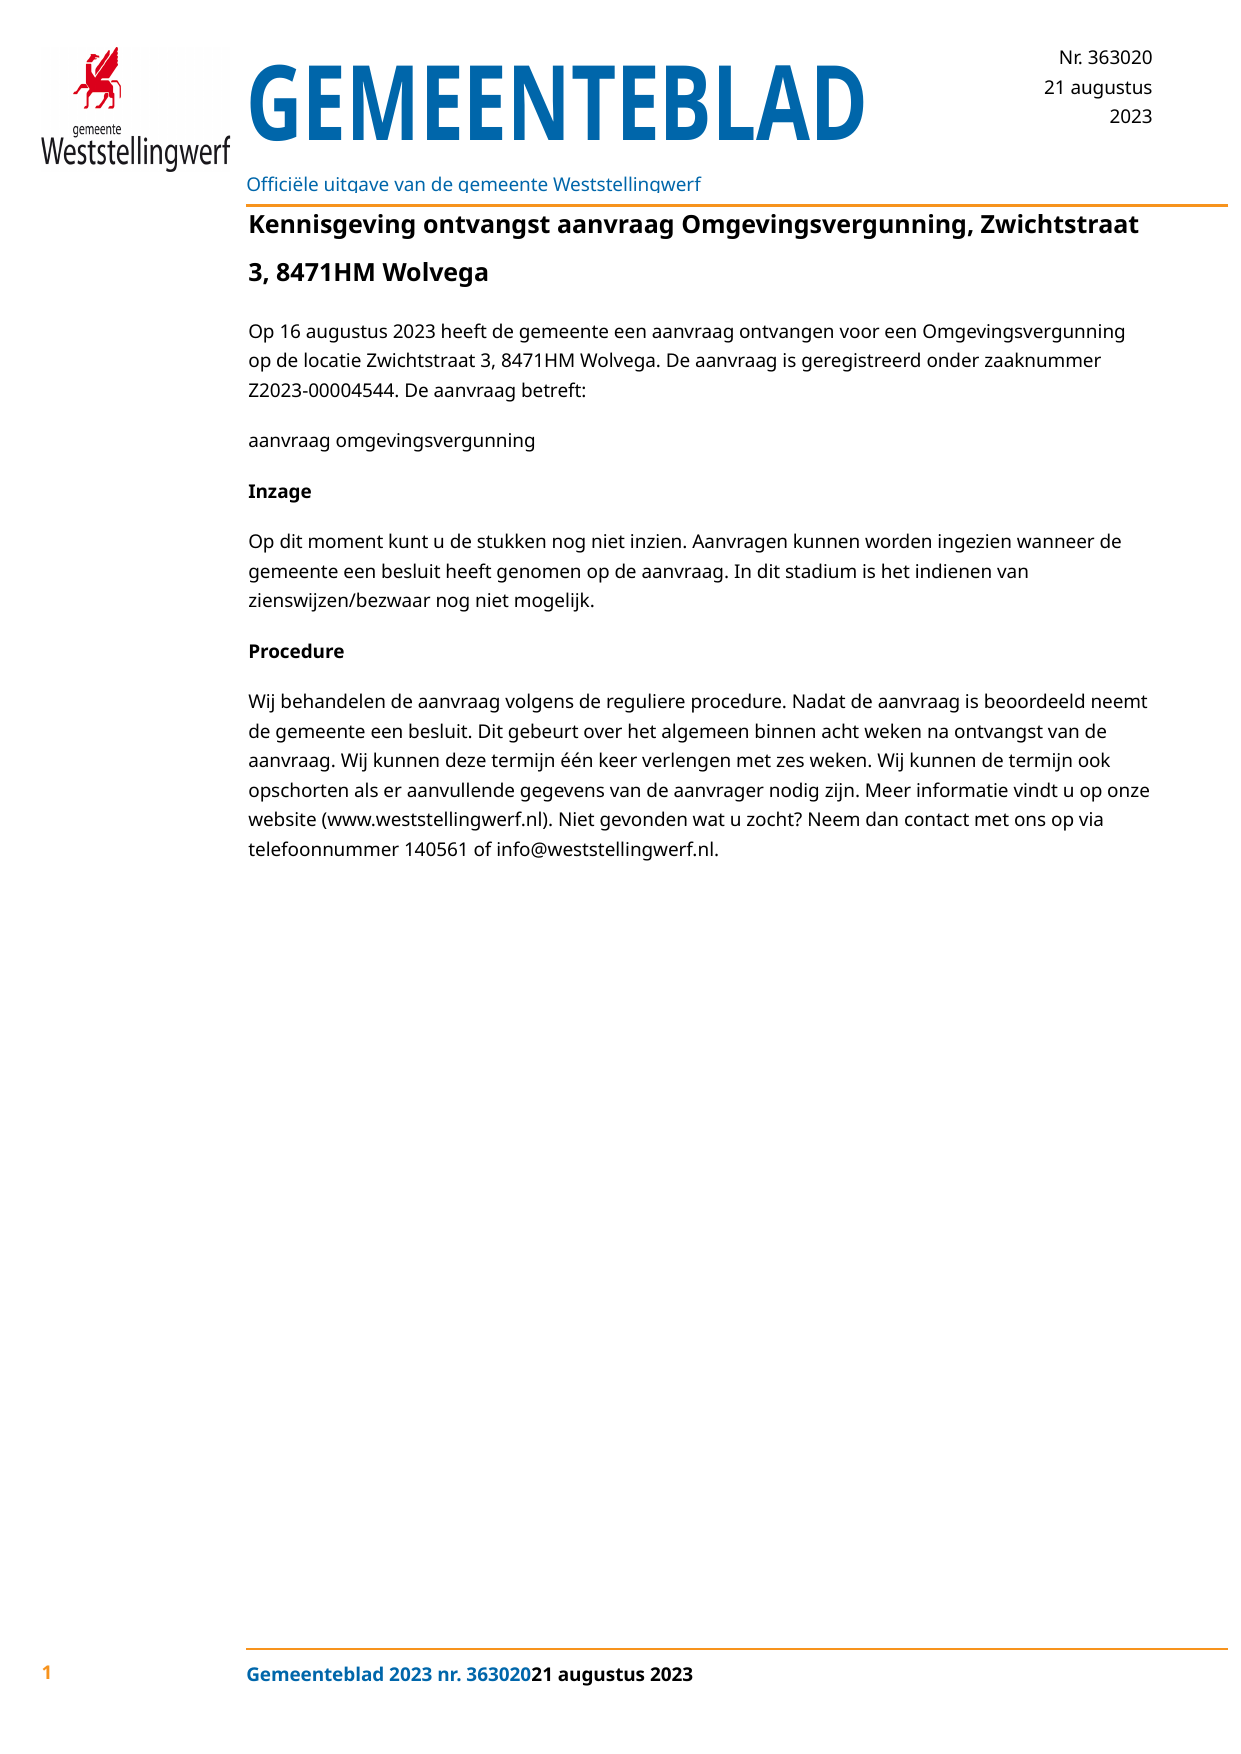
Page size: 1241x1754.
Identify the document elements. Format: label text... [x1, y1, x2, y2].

text Op dit moment kunt u de stukken nog niet inzien. Aanvragen kunnen worden ingezien wanneer de gemeente een besluit heeft genomen op de aanvraag. In dit stadium is het indienen van zienswijzen/bezwaar nog niet mogelijk. [248, 528, 1152, 613]
text Kennisgeving ontvangst aanvraag Omgevingsvergunning, Zwichtstraat 3, 8471HM Wolvega [248, 207, 1152, 288]
text Wij behandelen de aanvraag volgens de reguliere procedure. Nadat de aanvraag is beoordeeld neemt de gemeente een besluit. Dit gebeurt over het algemeen binnen acht weken na ontvangst van de aanvraag. Wij kunnen deze termijn één keer verlengen met zes weken. Wij kunnen de termijn ook opschorten als er aanvullende gegevens van de aanvrager nodig zijn. Meer informatie vindt u op onze website (www.weststellingwerf.nl). Niet gevonden wat u zocht? Neem dan contact met ons op via telefoonnummer 140561 of info@weststellingwerf.nl. [248, 688, 1152, 862]
text Procedure [248, 638, 1152, 664]
text Op 16 augustus 2023 heeft de gemeente een aanvraag ontvangen voor een Omgevingsvergunning op de locatie Zwichtstraat 3, 8471HM Wolvega. De aanvraag is geregistreerd onder zaaknummer Z2023-00004544. De aanvraag betreft: [248, 318, 1152, 403]
text Inzage [248, 478, 1152, 504]
picture [41, 47, 231, 172]
text aanvraag omgevingsvergunning [248, 427, 1152, 453]
